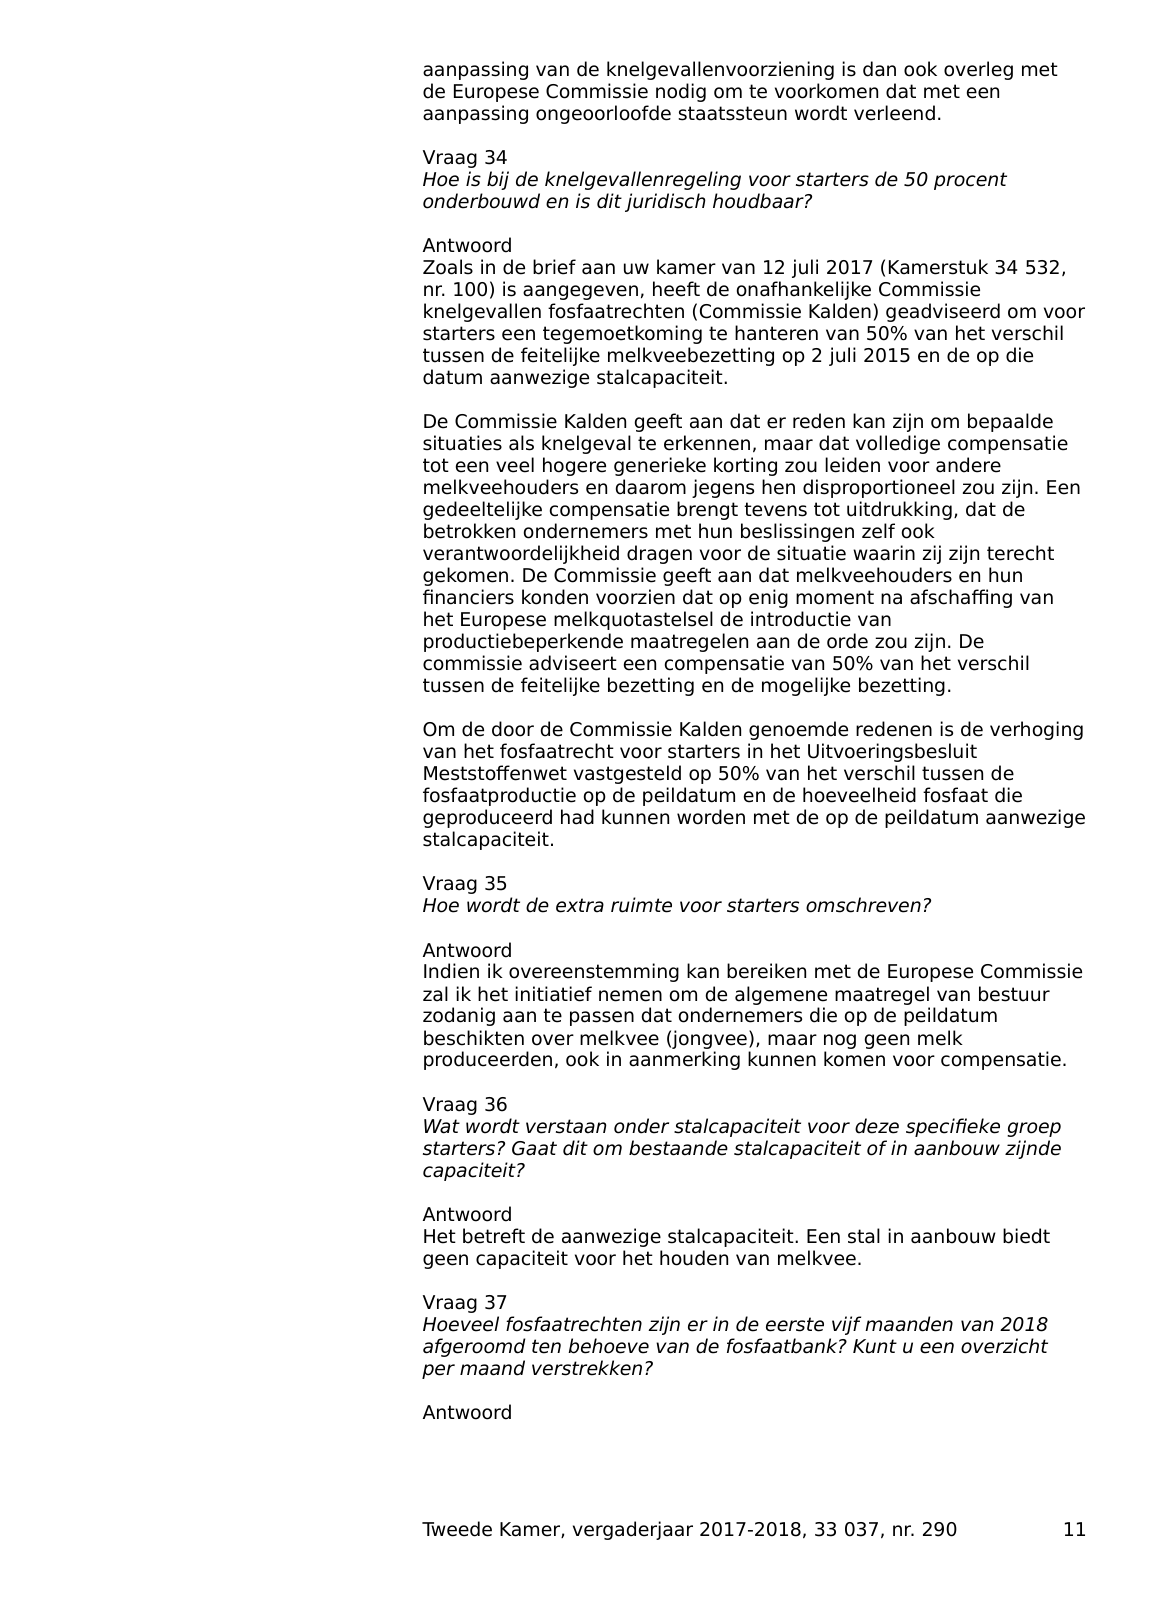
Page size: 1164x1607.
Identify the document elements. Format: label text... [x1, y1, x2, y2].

text Het betreft de aanwezige stalcapaciteit. Een stal in aanbouw biedt geen capaciteit voor het houden van melkvee. [422, 1226, 1087, 1269]
text Antwoord [422, 1402, 1087, 1424]
text Hoeveel fosfaatrechten zijn er in de eerste vijf maanden van 2018 afgeroomd ten behoeve van de fosfaatbank? Kunt u een overzicht per maand verstrekken? [422, 1314, 1087, 1380]
text Vraag 37 [422, 1292, 1087, 1314]
text Antwoord [422, 235, 1087, 257]
text Vraag 34 [422, 147, 1087, 169]
text Antwoord [422, 939, 1087, 961]
text Wat wordt verstaan onder stalcapaciteit voor deze specifieke groep starters? Gaat dit om bestaande stalcapaciteit of in aanbouw zijnde capaciteit? [422, 1116, 1087, 1181]
text Om de door de Commissie Kalden genoemde redenen is de verhoging van het fosfaatrecht voor starters in het Uitvoeringsbesluit Meststoffenwet vastgesteld op 50% van het verschil tussen de fosfaatproductie op de peildatum en de hoeveelheid fosfaat die geproduceerd had kunnen worden met de op de peildatum aanwezige stalcapaciteit. [422, 719, 1087, 851]
text Zoals in de brief aan uw kamer van 12 juli 2017 (Kamerstuk 34 532, nr. 100) is aangegeven, heeft de onafhankelijke Commissie knelgevallen fosfaatrechten (Commissie Kalden) geadviseerd om voor starters een tegemoetkoming te hanteren van 50% van het verschil tussen de feitelijke melkveebezetting op 2 juli 2015 en de op die datum aanwezige stalcapaciteit. [422, 257, 1087, 389]
text Vraag 36 [422, 1093, 1087, 1116]
text Antwoord [422, 1204, 1087, 1226]
text Vraag 35 [422, 873, 1087, 895]
text Hoe is bij de knelgevallenregeling voor starters de 50 procent onderbouwd en is dit juridisch houdbaar? [422, 169, 1087, 213]
text aanpassing van de knelgevallenvoorziening is dan ook overleg met de Europese Commissie nodig om te voorkomen dat met een aanpassing ongeoorloofde staatssteun wordt verleend. [422, 59, 1087, 125]
text Indien ik overeenstemming kan bereiken met de Europese Commissie zal ik het initiatief nemen om de algemene maatregel van bestuur zodanig aan te passen dat ondernemers die op de peildatum beschikten over melkvee (jongvee), maar nog geen melk produceerden, ook in aanmerking kunnen komen voor compensatie. [422, 961, 1087, 1071]
text Hoe wordt de extra ruimte voor starters omschreven? [422, 895, 1087, 917]
text De Commissie Kalden geeft aan dat er reden kan zijn om bepaalde situaties als knelgeval te erkennen, maar dat volledige compensatie tot een veel hogere generieke korting zou leiden voor andere melkveehouders en daarom jegens hen disproportioneel zou zijn. Een gedeeltelijke compensatie brengt tevens tot uitdrukking, dat de betrokken ondernemers met hun beslissingen zelf ook verantwoordelijkheid dragen voor de situatie waarin zij zijn terecht gekomen. De Commissie geeft aan dat melkveehouders en hun financiers konden voorzien dat op enig moment na afschaffing van het Europese melkquotastelsel de introductie van productiebeperkende maatregelen aan de orde zou zijn. De commissie adviseert een compensatie van 50% van het verschil tussen de feitelijke bezetting en de mogelijke bezetting. [422, 411, 1087, 697]
